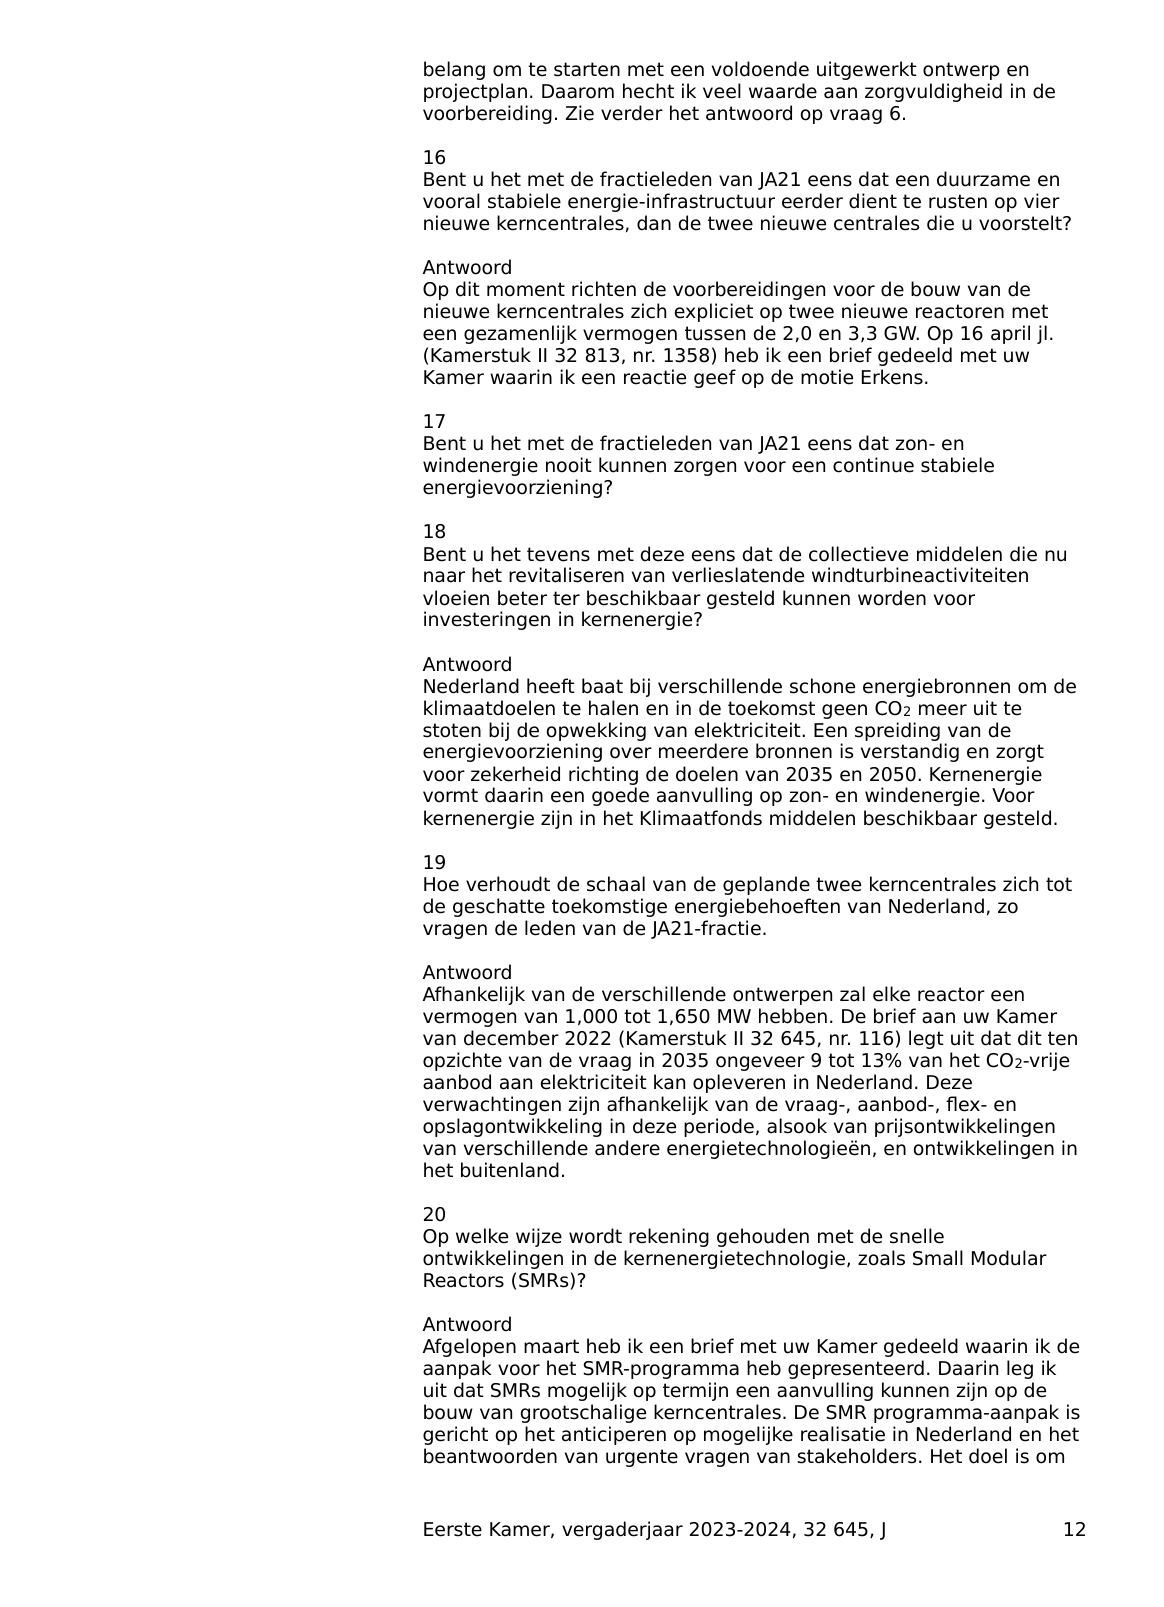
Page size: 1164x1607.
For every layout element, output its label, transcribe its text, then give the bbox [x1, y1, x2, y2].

text 19 [422, 852, 1087, 873]
text 16 [422, 147, 1087, 169]
text Antwoord [422, 257, 1087, 279]
text Afgelopen maart heb ik een brief met uw Kamer gedeeld waarin ik de aanpak voor het SMR-programma heb gepresenteerd. Daarin leg ik uit dat SMRs mogelijk op termijn een aanvulling kunnen zijn op de bouw van grootschalige kerncentrales. De SMR programma-aanpak is gericht op het anticiperen op mogelijke realisatie in Nederland en het beantwoorden van urgente vragen van stakeholders. Het doel is om [422, 1336, 1087, 1468]
text Op dit moment richten de voorbereidingen voor de bouw van de nieuwe kerncentrales zich expliciet op twee nieuwe reactoren met een gezamenlijk vermogen tussen de 2,0 en 3,3 GW. Op 16 april jl. (Kamerstuk II 32 813, nr. 1358) heb ik een brief gedeeld met uw Kamer waarin ik een reactie geef op de motie Erkens. [422, 279, 1087, 389]
text 20 [422, 1204, 1087, 1226]
text Nederland heeft baat bij verschillende schone energiebronnen om de klimaatdoelen te halen en in de toekomst geen CO2 meer uit te stoten bij de opwekking van elektriciteit. Een spreiding van de energievoorziening over meerdere bronnen is verstandig en zorgt voor zekerheid richting de doelen van 2035 en 2050. Kernenergie vormt daarin een goede aanvulling op zon- en windenergie. Voor kernenergie zijn in het Klimaatfonds middelen beschikbaar gesteld. [422, 676, 1087, 829]
text Op welke wijze wordt rekening gehouden met de snelle ontwikkelingen in de kernenergietechnologie, zoals Small Modular Reactors (SMRs)? [422, 1226, 1087, 1292]
text Bent u het tevens met deze eens dat de collectieve middelen die nu naar het revitaliseren van verlieslatende windturbineactiviteiten vloeien beter ter beschikbaar gesteld kunnen worden voor investeringen in kernenergie? [422, 543, 1087, 631]
text Afhankelijk van de verschillende ontwerpen zal elke reactor een vermogen van 1,000 tot 1,650 MW hebben. De brief aan uw Kamer van december 2022 (Kamerstuk II 32 645, nr. 116) legt uit dat dit ten opzichte van de vraag in 2035 ongeveer 9 tot 13% van het CO2-vrije aanbod aan elektriciteit kan opleveren in Nederland. Deze verwachtingen zijn afhankelijk van de vraag-, aanbod-, flex- en opslagontwikkeling in deze periode, alsook van prijsontwikkelingen van verschillende andere energietechnologieën, en ontwikkelingen in het buitenland. [422, 984, 1087, 1181]
text Hoe verhoudt de schaal van de geplande twee kerncentrales zich tot de geschatte toekomstige energiebehoeften van Nederland, zo vragen de leden van de JA21-fractie. [422, 873, 1087, 939]
text Antwoord [422, 653, 1087, 676]
text Antwoord [422, 962, 1087, 984]
text 17 [422, 411, 1087, 433]
text belang om te starten met een voldoende uitgewerkt ontwerp en projectplan. Daarom hecht ik veel waarde aan zorgvuldigheid in de voorbereiding. Zie verder het antwoord op vraag 6. [422, 59, 1087, 125]
text Bent u het met de fractieleden van JA21 eens dat een duurzame en vooral stabiele energie-infrastructuur eerder dient te rusten op vier nieuwe kerncentrales, dan de twee nieuwe centrales die u voorstelt? [422, 169, 1087, 235]
text Bent u het met de fractieleden van JA21 eens dat zon- en windenergie nooit kunnen zorgen voor een continue stabiele energievoorziening? [422, 433, 1087, 499]
text 18 [422, 521, 1087, 543]
text Antwoord [422, 1314, 1087, 1336]
